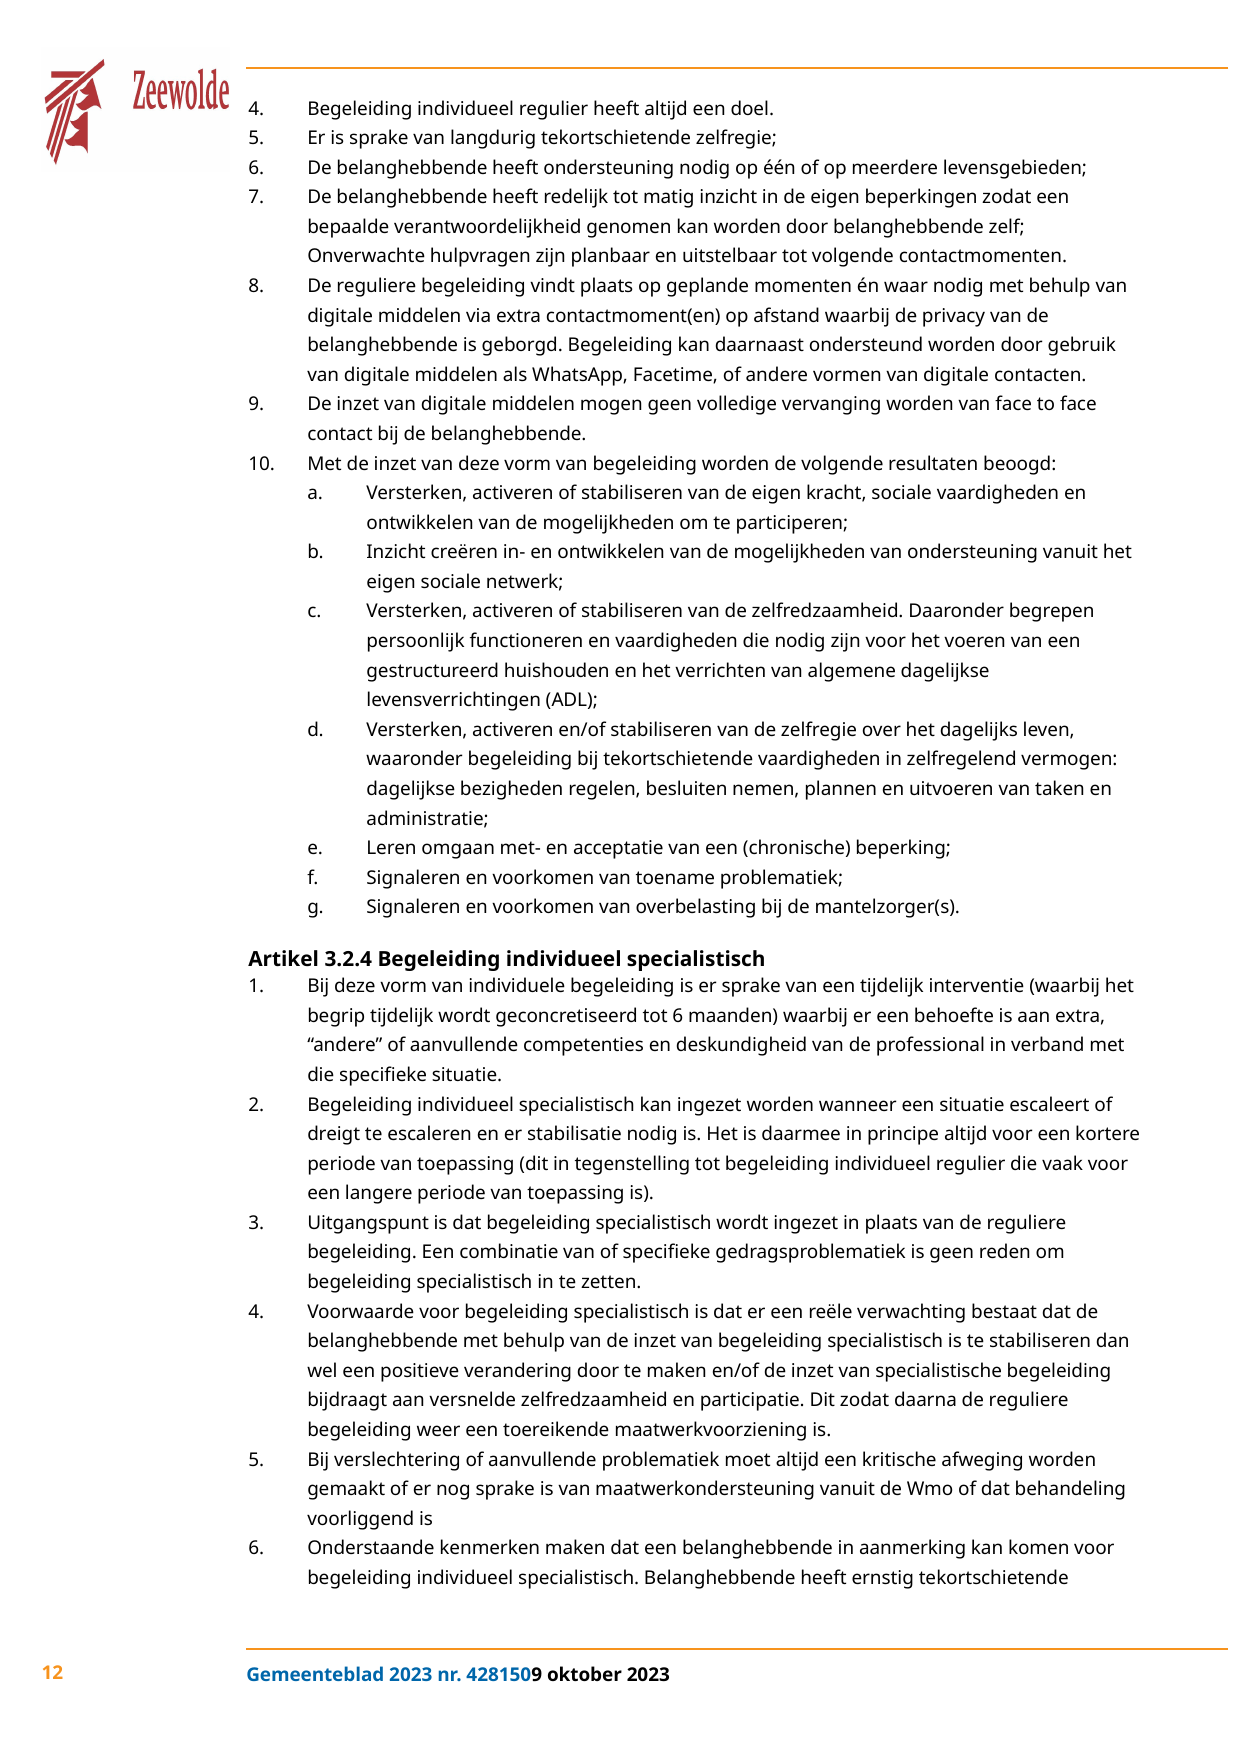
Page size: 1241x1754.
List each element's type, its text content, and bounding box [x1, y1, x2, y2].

list Onderstaande kenmerken maken dat een belanghebbende in aanmerking kan komen voor begeleiding individueel specialistisch. Belanghebbende heeft ernstig tekortschietende [248, 1534, 1152, 1590]
list De belanghebbende heeft ondersteuning nodig op één of op meerdere levensgebieden; [248, 154, 1152, 180]
list Signaleren en voorkomen van overbelasting bij de mantelzorger(s). [307, 893, 1152, 919]
list Voorwaarde voor begeleiding specialistisch is dat er een reële verwachting bestaat dat de belanghebbende met behulp van de inzet van begeleiding specialistisch is te stabiliseren dan wel een positieve verandering door te maken en/of de inzet van specialistische begeleiding bijdraagt aan versnelde zelfredzaamheid en participatie. Dit zodat daarna de reguliere begeleiding weer een toereikende maatwerkvoorziening is. [248, 1298, 1152, 1442]
list Onverwachte hulpvragen zijn planbaar en uitstelbaar tot volgende contactmomenten. [248, 243, 1152, 268]
list Inzicht creëren in- en ontwikkelen van de mogelijkheden van ondersteuning vanuit het eigen sociale netwerk; [307, 538, 1152, 594]
list Leren omgaan met- en acceptatie van een (chronische) beperking; [307, 834, 1152, 860]
list Versterken, activeren of stabiliseren van de zelfredzaamheid. Daaronder begrepen persoonlijk functioneren en vaardigheden die nodig zijn voor het voeren van een gestructureerd huishouden en het verrichten van algemene dagelijkse levensverrichtingen (ADL); [307, 598, 1152, 712]
list Bij verslechtering of aanvullende problematiek moet altijd een kritische afweging worden gemaakt of er nog sprake is van maatwerkondersteuning vanuit de Wmo of dat behandeling voorliggend is [248, 1446, 1152, 1531]
list De inzet van digitale middelen mogen geen volledige vervanging worden van face to face contact bij de belanghebbende. [248, 391, 1152, 446]
list Versterken, activeren en/of stabiliseren van de zelfregie over het dagelijks leven, waaronder begeleiding bij tekortschietende vaardigheden in zelfregelend vermogen: dagelijkse bezigheden regelen, besluiten nemen, plannen en uitvoeren van taken en administratie; [307, 716, 1152, 831]
list Versterken, activeren of stabiliseren van de eigen kracht, sociale vaardigheden en ontwikkelen van de mogelijkheden om te participeren; [307, 479, 1152, 535]
list Er is sprake van langdurig tekortschietende zelfregie; [248, 124, 1152, 150]
list Uitgangspunt is dat begeleiding specialistisch wordt ingezet in plaats van de reguliere begeleiding. Een combinatie van of specifieke gedragsproblematiek is geen reden om begeleiding specialistisch in te zetten. [248, 1209, 1152, 1294]
list Met de inzet van deze vorm van begeleiding worden de volgende resultaten beoogd: [248, 450, 1152, 476]
list Begeleiding individueel regulier heeft altijd een doel. [248, 95, 1152, 121]
list Begeleiding individueel specialistisch kan ingezet worden wanneer een situatie escaleert of dreigt te escaleren en er stabilisatie nodig is. Het is daarmee in principe altijd voor een kortere periode van toepassing (dit in tegenstelling tot begeleiding individueel regulier die vaak voor een langere periode van toepassing is). [248, 1091, 1152, 1205]
list Bij deze vorm van individuele begeleiding is er sprake van een tijdelijk interventie (waarbij het begrip tijdelijk wordt geconcretiseerd tot 6 maanden) waarbij er een behoefte is aan extra, “andere” of aanvullende competenties en deskundigheid van de professional in verband met die specifieke situatie. [248, 972, 1152, 1087]
list Signaleren en voorkomen van toename problematiek; [307, 864, 1152, 890]
picture [41, 47, 231, 172]
list De reguliere begeleiding vindt plaats op geplande momenten én waar nodig met behulp van digitale middelen via extra contactmoment(en) op afstand waarbij de privacy van de belanghebbende is geborgd. Begeleiding kan daarnaast ondersteund worden door gebruik van digitale middelen als WhatsApp, Facetime, of andere vormen van digitale contacten. [248, 272, 1152, 387]
text Artikel 3.2.4 Begeleiding individueel specialistisch [248, 944, 1152, 972]
list De belanghebbende heeft redelijk tot matig inzicht in de eigen beperkingen zodat een bepaalde verantwoordelijkheid genomen kan worden door belanghebbende zelf; [248, 183, 1152, 239]
